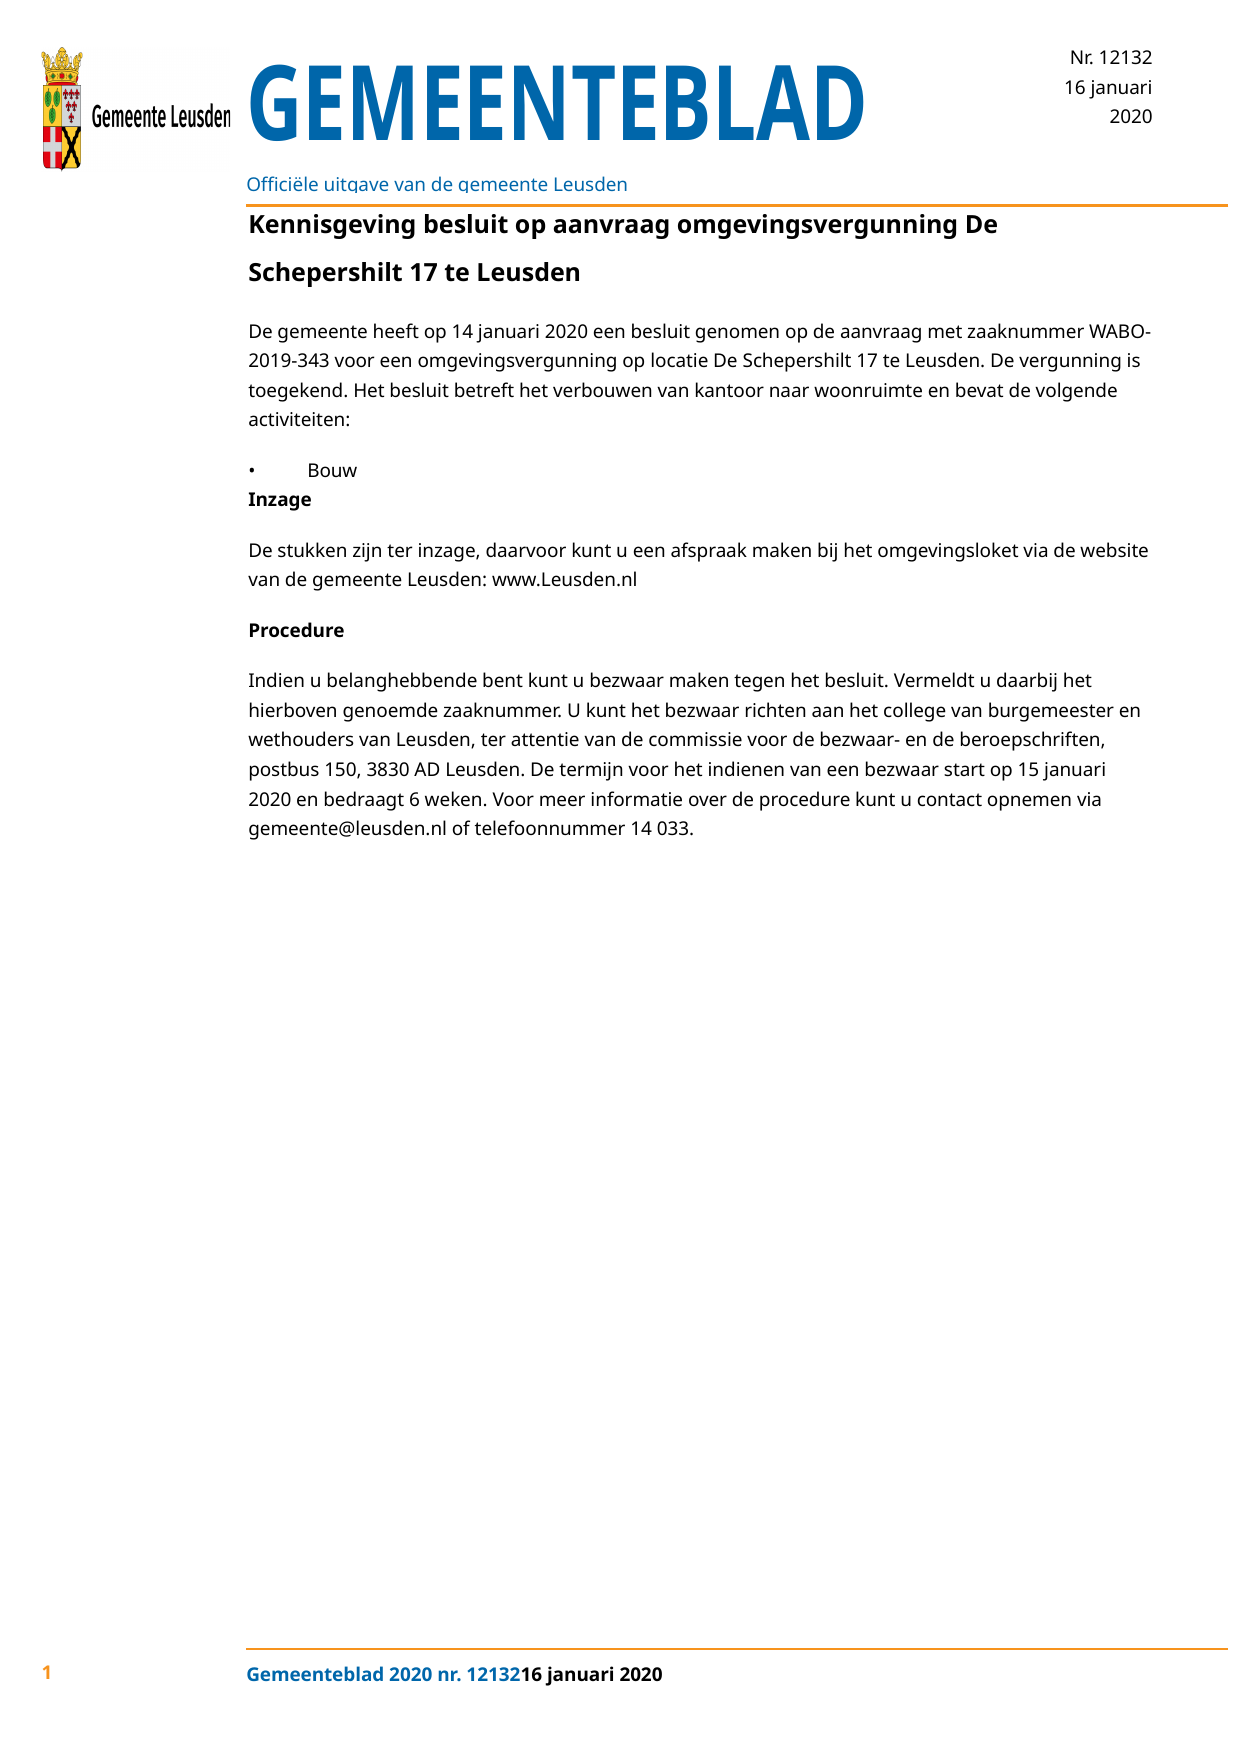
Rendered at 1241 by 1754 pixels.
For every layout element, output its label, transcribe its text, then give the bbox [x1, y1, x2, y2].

text Indien u belanghebbende bent kunt u bezwaar maken tegen het besluit. Vermeldt u daarbij het hierboven genoemde zaaknummer. U kunt het bezwaar richten aan het college van burgemeester en wethouders van Leusden, ter attentie van de commissie voor de bezwaar- en de beroepschriften, postbus 150, 3830 AD Leusden. De termijn voor het indienen van een bezwaar start op 15 januari 2020 en bedraagt 6 weken. Voor meer informatie over de procedure kunt u contact opnemen via gemeente@leusden.nl of telefoonnummer 14 033. [248, 667, 1152, 841]
text De gemeente heeft op 14 januari 2020 een besluit genomen op de aanvraag met zaaknummer WABO-2019-343 voor een omgevingsvergunning op locatie De Schepershilt 17 te Leusden. De vergunning is toegekend. Het besluit betreft het verbouwen van kantoor naar woonruimte en bevat de volgende activiteiten: [248, 318, 1152, 432]
picture [41, 47, 231, 172]
list Bouw [248, 457, 1152, 483]
text De stukken zijn ter inzage, daarvoor kunt u een afspraak maken bij het omgevingsloket via de website van de gemeente Leusden: www.Leusden.nl [248, 537, 1152, 592]
text Inzage [248, 487, 1152, 512]
text Kennisgeving besluit op aanvraag omgevingsvergunning De Schepershilt 17 te Leusden [248, 207, 1152, 288]
text Procedure [248, 617, 1152, 643]
